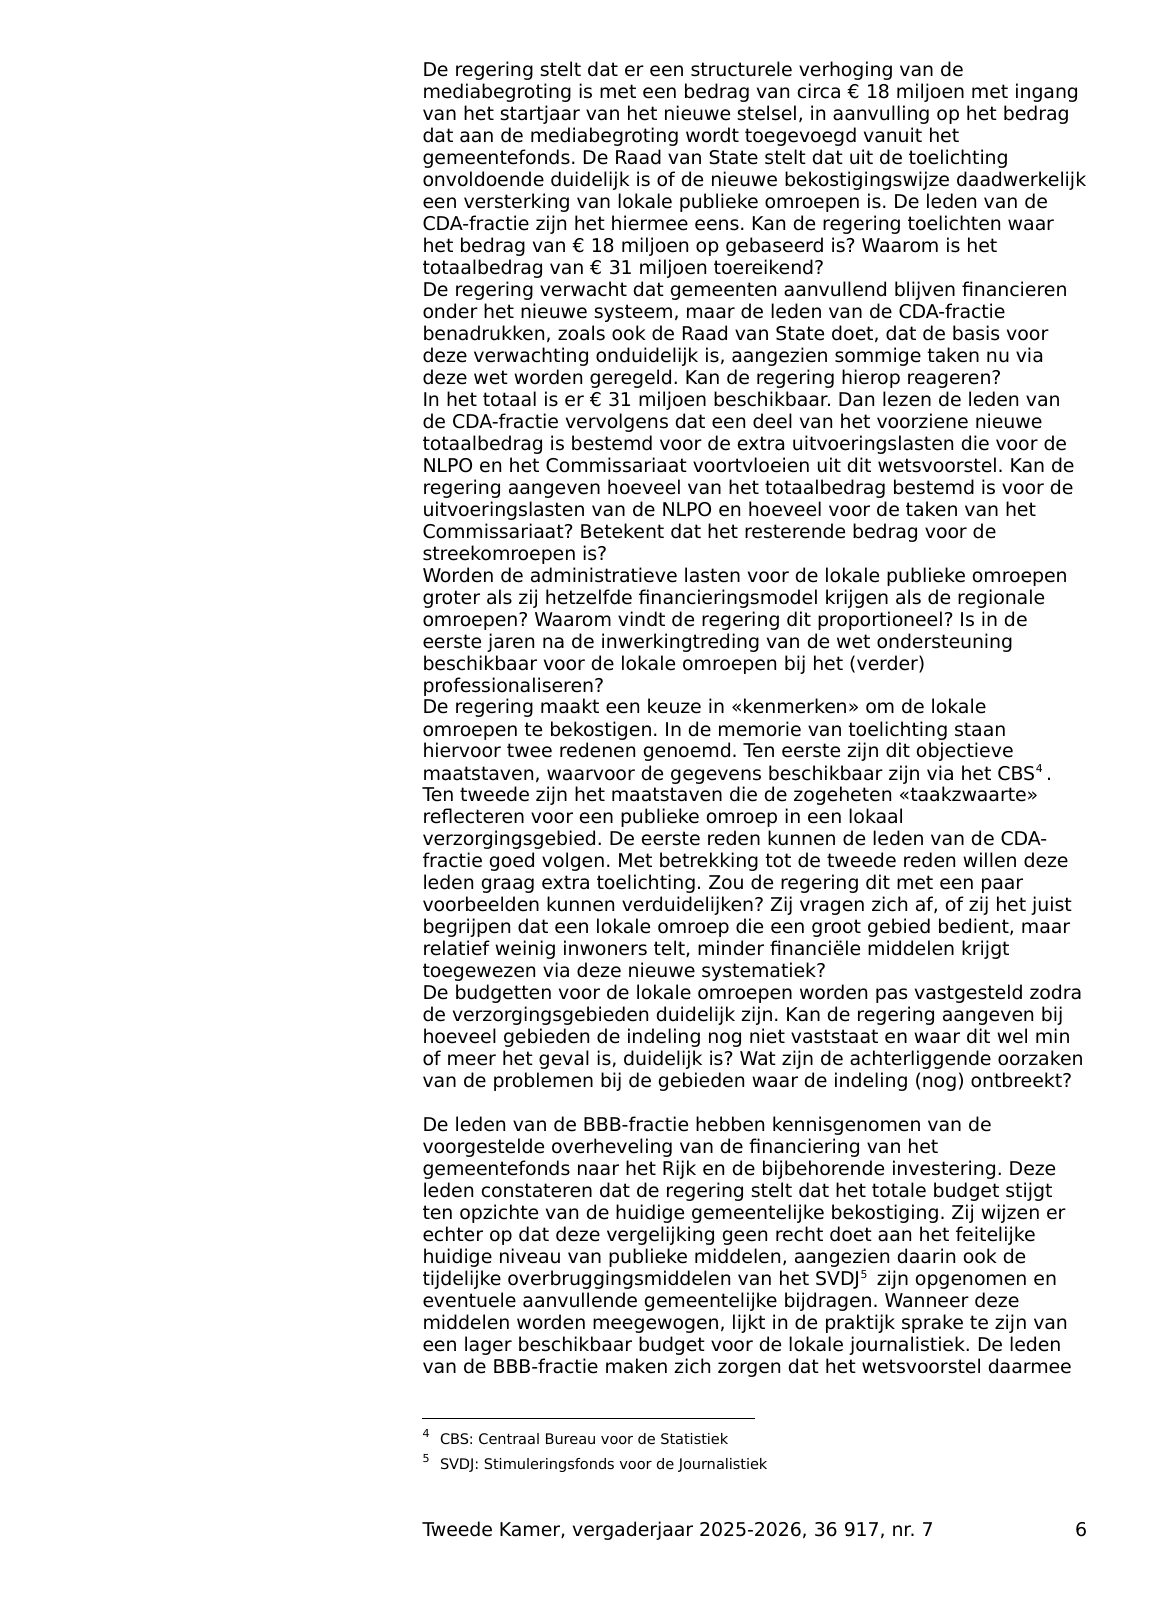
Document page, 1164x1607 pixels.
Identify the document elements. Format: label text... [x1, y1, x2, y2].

text De budgetten voor de lokale omroepen worden pas vastgesteld zodra de verzorgingsgebieden duidelijk zijn. Kan de regering aangeven bij hoeveel gebieden de indeling nog niet vaststaat en waar dit wel min of meer het geval is, duidelijk is? Wat zijn de achterliggende oorzaken van de problemen bij de gebieden waar de indeling (nog) ontbreekt? [422, 982, 1087, 1092]
text In het totaal is er € 31 miljoen beschikbaar. Dan lezen de leden van de CDA-fractie vervolgens dat een deel van het voorziene nieuwe totaalbedrag is bestemd voor de extra uitvoeringslasten die voor de NLPO en het Commissariaat voortvloeien uit dit wetsvoorstel. Kan de regering aangeven hoeveel van het totaalbedrag bestemd is voor de uitvoeringslasten van de NLPO en hoeveel voor de taken van het Commissariaat? Betekent dat het resterende bedrag voor de streekomroepen is? [422, 389, 1087, 564]
text CBS: Centraal Bureau voor de Statistiek [422, 1427, 1087, 1449]
text De regering verwacht dat gemeenten aanvullend blijven financieren onder het nieuwe systeem, maar de leden van de CDA-fractie benadrukken, zoals ook de Raad van State doet, dat de basis voor deze verwachting onduidelijk is, aangezien sommige taken nu via deze wet worden geregeld. Kan de regering hierop reageren? [422, 279, 1087, 389]
text Worden de administratieve lasten voor de lokale publieke omroepen groter als zij hetzelfde financieringsmodel krijgen als de regionale omroepen? Waarom vindt de regering dit proportioneel? Is in de eerste jaren na de inwerkingtreding van de wet ondersteuning beschikbaar voor de lokale omroepen bij het (verder) professionaliseren? [422, 564, 1087, 696]
text De regering maakt een keuze in «kenmerken» om de lokale omroepen te bekostigen. In de memorie van toelichting staan hiervoor twee redenen genoemd. Ten eerste zijn dit objectieve maatstaven, waarvoor de gegevens beschikbaar zijn via het CBS. Ten tweede zijn het maatstaven die de zogeheten «taakzwaarte» reflecteren voor een publieke omroep in een lokaal verzorgingsgebied. De eerste reden kunnen de leden van de CDA-fractie goed volgen. Met betrekking tot de tweede reden willen deze leden graag extra toelichting. Zou de regering dit met een paar voorbeelden kunnen verduidelijken? Zij vragen zich af, of zij het juist begrijpen dat een lokale omroep die een groot gebied bedient, maar relatief weinig inwoners telt, minder financiële middelen krijgt toegewezen via deze nieuwe systematiek? [422, 696, 1087, 982]
text De leden van de BBB-fractie hebben kennisgenomen van de voorgestelde overheveling van de financiering van het gemeentefonds naar het Rijk en de bijbehorende investering. Deze leden constateren dat de regering stelt dat het totale budget stijgt ten opzichte van de huidige gemeentelijke bekostiging. Zij wijzen er echter op dat deze vergelijking geen recht doet aan het feitelijke huidige niveau van publieke middelen, aangezien daarin ook de tijdelijke overbruggingsmiddelen van het SVDJ zijn opgenomen en eventuele aanvullende gemeentelijke bijdragen. Wanneer deze middelen worden meegewogen, lijkt in de praktijk sprake te zijn van een lager beschikbaar budget voor de lokale journalistiek. De leden van de BBB-fractie maken zich zorgen dat het wetsvoorstel daarmee [422, 1114, 1087, 1378]
text De regering stelt dat er een structurele verhoging van de mediabegroting is met een bedrag van circa € 18 miljoen met ingang van het startjaar van het nieuwe stelsel, in aanvulling op het bedrag dat aan de mediabegroting wordt toegevoegd vanuit het gemeentefonds. De Raad van State stelt dat uit de toelichting onvoldoende duidelijk is of de nieuwe bekostigingswijze daadwerkelijk een versterking van lokale publieke omroepen is. De leden van de CDA-fractie zijn het hiermee eens. Kan de regering toelichten waar het bedrag van € 18 miljoen op gebaseerd is? Waarom is het totaalbedrag van € 31 miljoen toereikend? [422, 59, 1087, 279]
text SVDJ: Stimuleringsfonds voor de Journalistiek [422, 1452, 1087, 1474]
